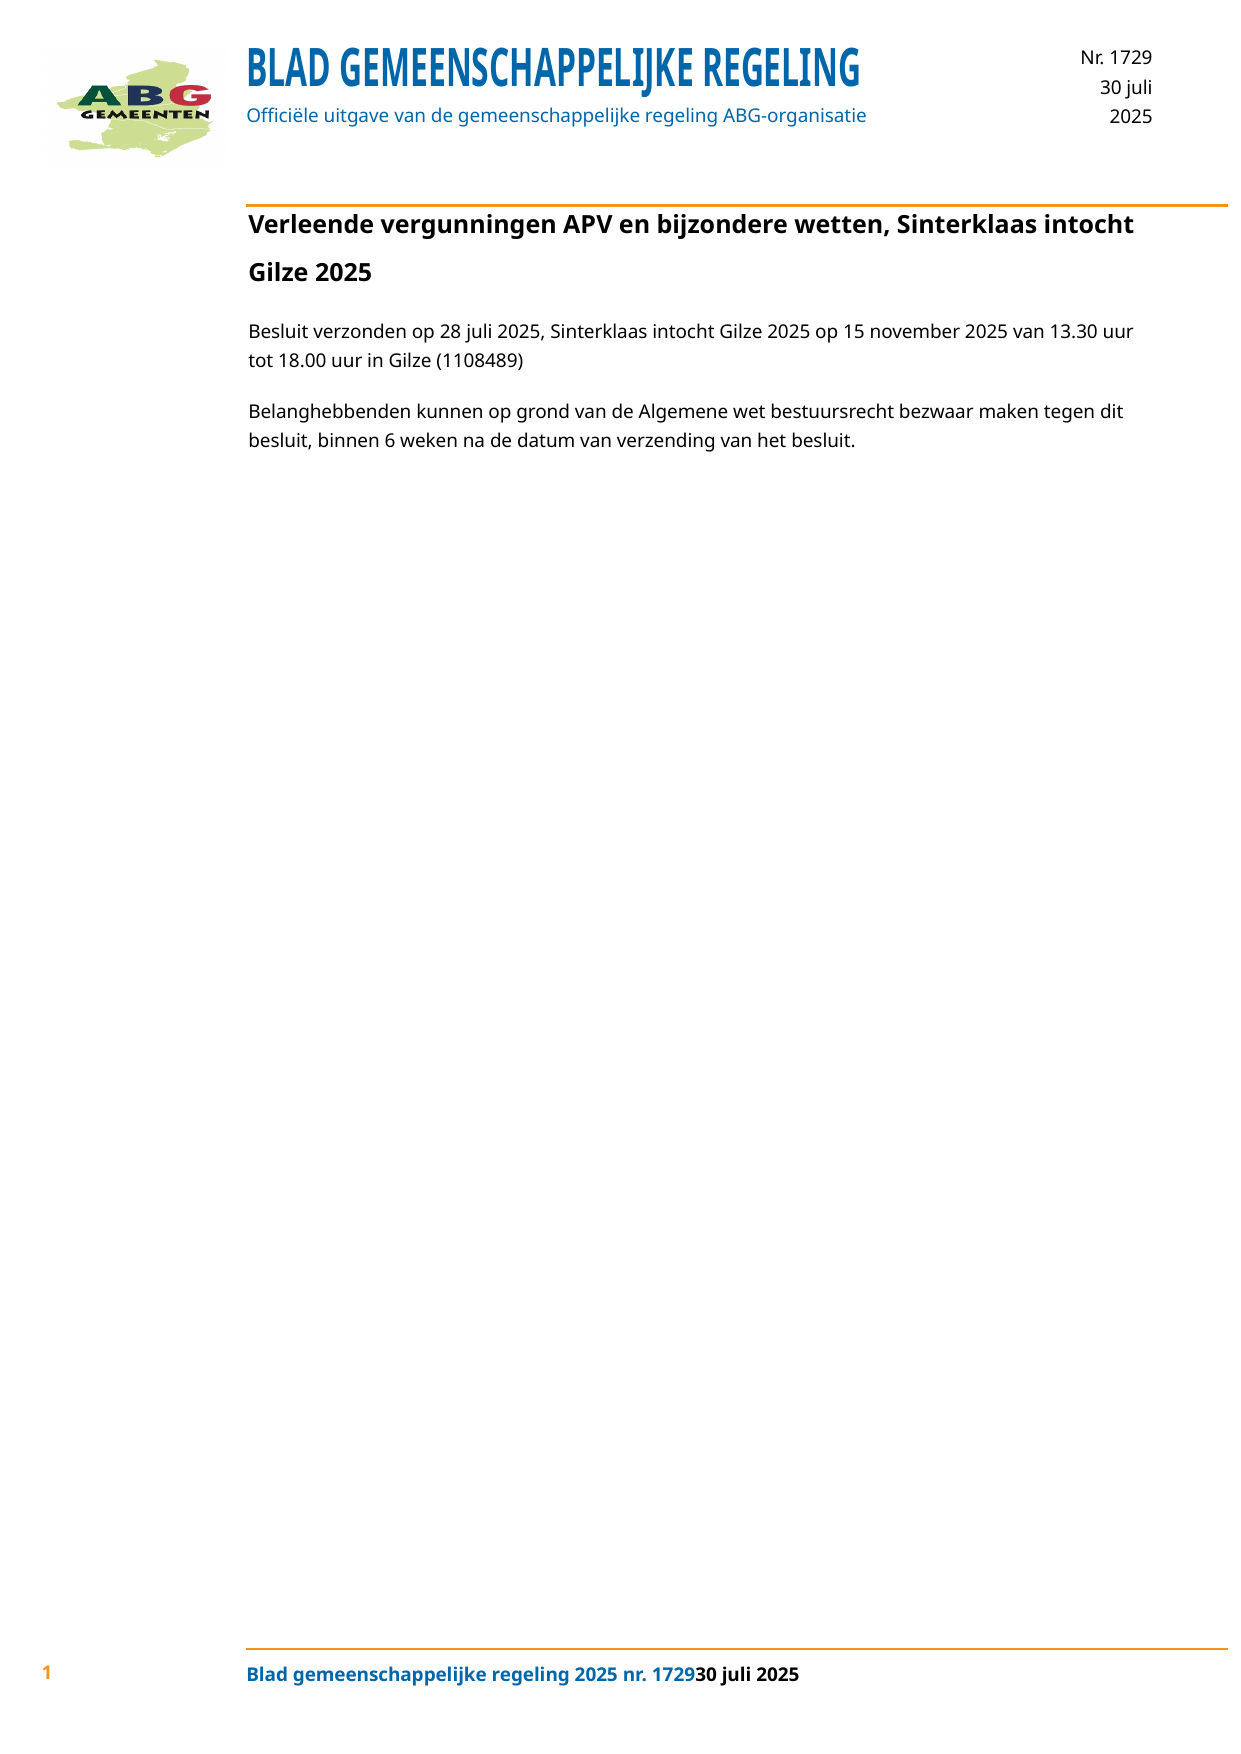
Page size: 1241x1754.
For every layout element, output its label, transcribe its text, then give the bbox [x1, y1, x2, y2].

picture [41, 47, 231, 172]
text Verleende vergunningen APV en bijzondere wetten, Sinterklaas intocht Gilze 2025 [248, 207, 1152, 288]
text Belanghebbenden kunnen op grond van de Algemene wet bestuursrecht bezwaar maken tegen dit besluit, binnen 6 weken na de datum van verzending van het besluit. [248, 398, 1152, 453]
text Besluit verzonden op 28 juli 2025, Sinterklaas intocht Gilze 2025 op 15 november 2025 van 13.30 uur tot 18.00 uur in Gilze (1108489) [248, 318, 1152, 373]
